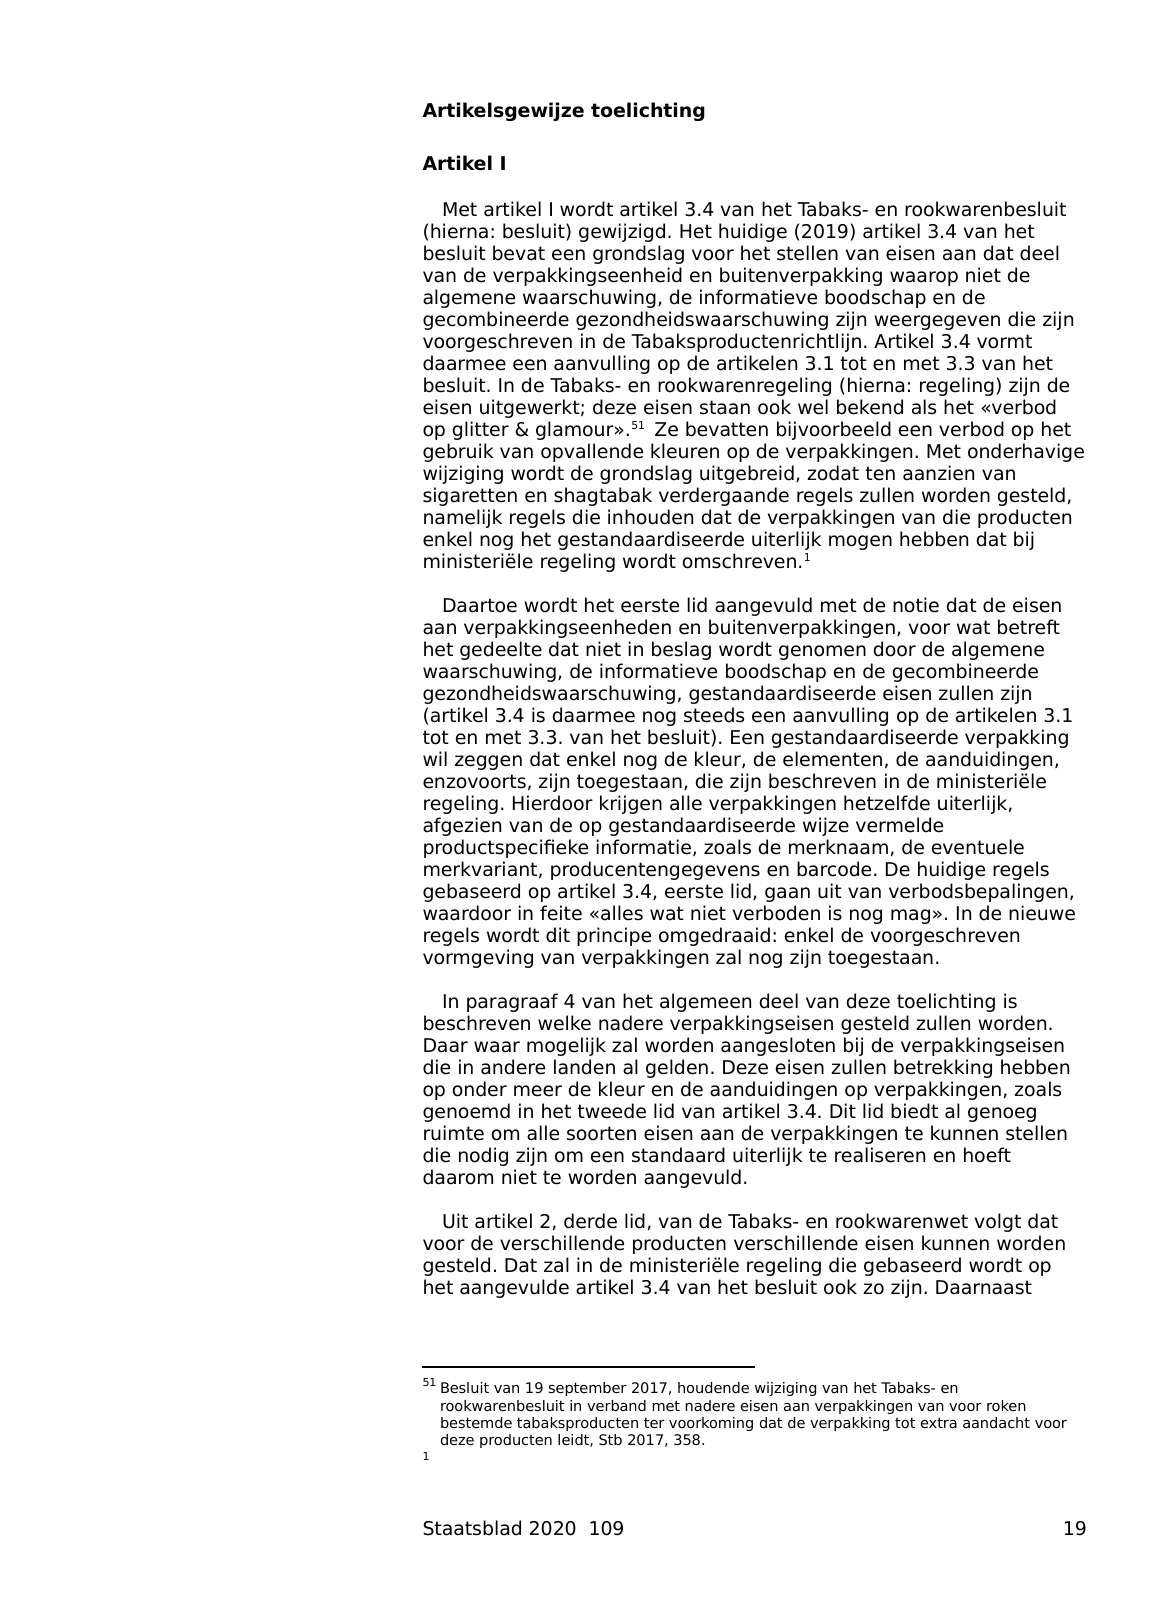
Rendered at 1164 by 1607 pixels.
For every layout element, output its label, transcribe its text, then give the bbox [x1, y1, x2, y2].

subtitle Artikelsgewijze toelichting [422, 100, 1087, 122]
text Uit artikel 2, derde lid, van de Tabaks- en rookwarenwet volgt dat voor de verschillende producten verschillende eisen kunnen worden gesteld. Dat zal in de ministeriële regeling die gebaseerd wordt op het aangevulde artikel 3.4 van het besluit ook zo zijn. Daarnaast [422, 1211, 1087, 1299]
text Besluit van 19 september 2017, houdende wijziging van het Tabaks- en rookwarenbesluit in verband met nadere eisen aan verpakkingen van voor roken bestemde tabaksproducten ter voorkoming dat de verpakking tot extra aandacht voor deze producten leidt, Stb 2017, 358. [422, 1376, 1087, 1448]
text Met artikel I wordt artikel 3.4 van het Tabaks- en rookwarenbesluit (hierna: besluit) gewijzigd. Het huidige (2019) artikel 3.4 van het besluit bevat een grondslag voor het stellen van eisen aan dat deel van de verpakkingseenheid en buitenverpakking waarop niet de algemene waarschuwing, de informatieve boodschap en de gecombineerde gezondheidswaarschuwing zijn weergegeven die zijn voorgeschreven in de Tabaksproductenrichtlijn. Artikel 3.4 vormt daarmee een aanvulling op de artikelen 3.1 tot en met 3.3 van het besluit. In de Tabaks- en rookwarenregeling (hierna: regeling) zijn de eisen uitgewerkt; deze eisen staan ook wel bekend als het «verbod op glitter & glamour». Ze bevatten bijvoorbeeld een verbod op het gebruik van opvallende kleuren op de verpakkingen. Met onderhavige wijziging wordt de grondslag uitgebreid, zodat ten aanzien van sigaretten en shagtabak verdergaande regels zullen worden gesteld, namelijk regels die inhouden dat de verpakkingen van die producten enkel nog het gestandaardiseerde uiterlijk mogen hebben dat bij ministeriële regeling wordt omschreven. [422, 199, 1087, 573]
text In paragraaf 4 van het algemeen deel van deze toelichting is beschreven welke nadere verpakkingseisen gesteld zullen worden. Daar waar mogelijk zal worden aangesloten bij de verpakkingseisen die in andere landen al gelden. Deze eisen zullen betrekking hebben op onder meer de kleur en de aanduidingen op verpakkingen, zoals genoemd in het tweede lid van artikel 3.4. Dit lid biedt al genoeg ruimte om alle soorten eisen aan de verpakkingen te kunnen stellen die nodig zijn om een standaard uiterlijk te realiseren en hoeft daarom niet te worden aangevuld. [422, 991, 1087, 1189]
text Daartoe wordt het eerste lid aangevuld met de notie dat de eisen aan verpakkingseenheden en buitenverpakkingen, voor wat betreft het gedeelte dat niet in beslag wordt genomen door de algemene waarschuwing, de informatieve boodschap en de gecombineerde gezondheidswaarschuwing, gestandaardiseerde eisen zullen zijn (artikel 3.4 is daarmee nog steeds een aanvulling op de artikelen 3.1 tot en met 3.3. van het besluit). Een gestandaardiseerde verpakking wil zeggen dat enkel nog de kleur, de elementen, de aanduidingen, enzovoorts, zijn toegestaan, die zijn beschreven in de ministeriële regeling. Hierdoor krijgen alle verpakkingen hetzelfde uiterlijk, afgezien van de op gestandaardiseerde wijze vermelde productspecifieke informatie, zoals de merknaam, de eventuele merkvariant, producentengegevens en barcode. De huidige regels gebaseerd op artikel 3.4, eerste lid, gaan uit van verbodsbepalingen, waardoor in feite «alles wat niet verboden is nog mag». In de nieuwe regels wordt dit principe omgedraaid: enkel de voorgeschreven vormgeving van verpakkingen zal nog zijn toegestaan. [422, 595, 1087, 969]
subtitle Artikel I [422, 152, 1087, 174]
